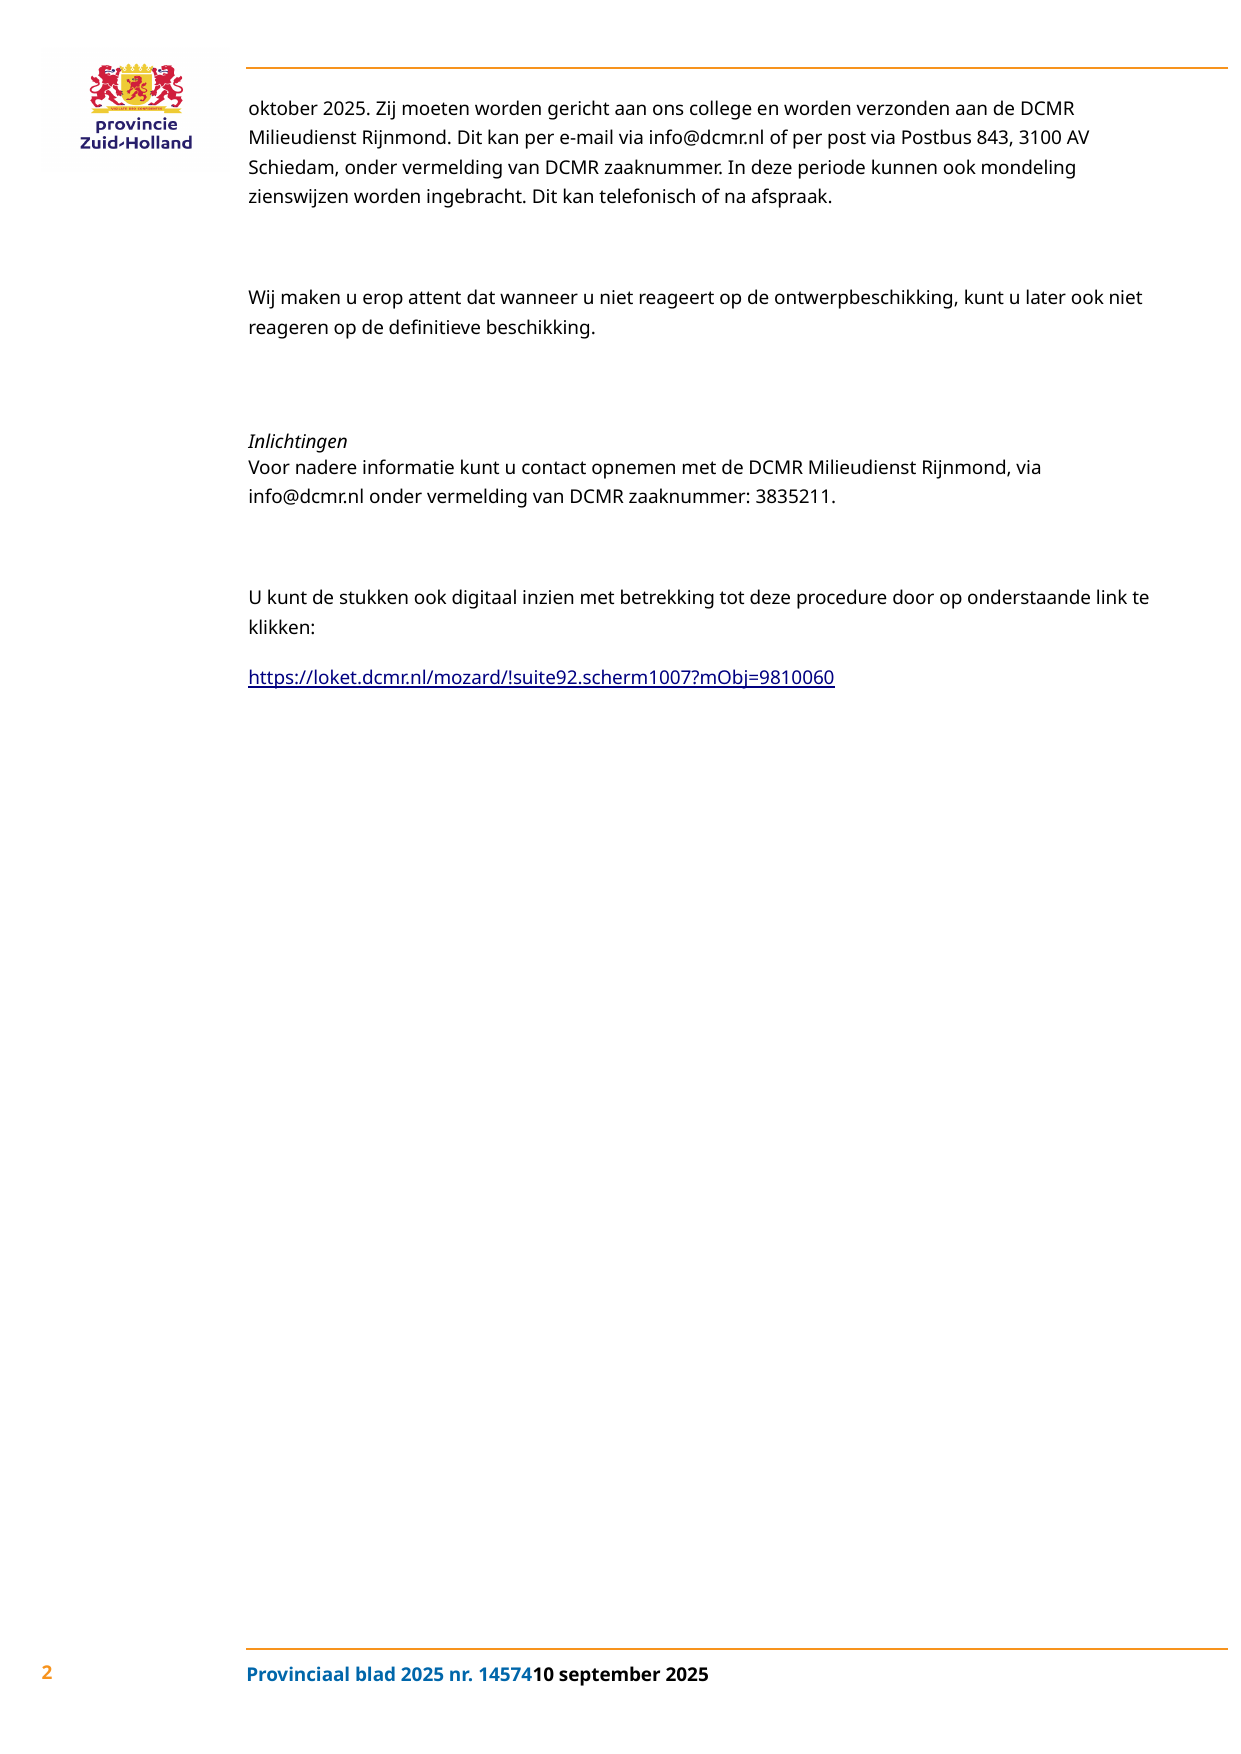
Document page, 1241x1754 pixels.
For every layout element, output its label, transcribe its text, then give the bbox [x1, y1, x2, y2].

text oktober 2025. Zij moeten worden gericht aan ons college en worden verzonden aan de DCMR Milieudienst Rijnmond. Dit kan per e-mail via info@dcmr.nl of per post via Postbus 843, 3100 AV Schiedam, onder vermelding van DCMR zaaknummer. In deze periode kunnen ook mondeling zienswijzen worden ingebracht. Dit kan telefonisch of na afspraak. [248, 95, 1152, 209]
text https://loket.dcmr.nl/mozard/!suite92.scherm1007?mObj=9810060 [248, 664, 1152, 690]
text Inlichtingen [248, 428, 1152, 454]
text Wij maken u erop attent dat wanneer u niet reageert op de ontwerpbeschikking, kunt u later ook niet reageren op de definitieve beschikking. [248, 284, 1152, 340]
picture [41, 47, 231, 172]
text U kunt de stukken ook digitaal inzien met betrekking tot deze procedure door op onderstaande link te klikken: [248, 584, 1152, 640]
text Voor nadere informatie kunt u contact opnemen met de DCMR Milieudienst Rijnmond, via info@dcmr.nl onder vermelding van DCMR zaaknummer: 3835211. [248, 454, 1152, 509]
